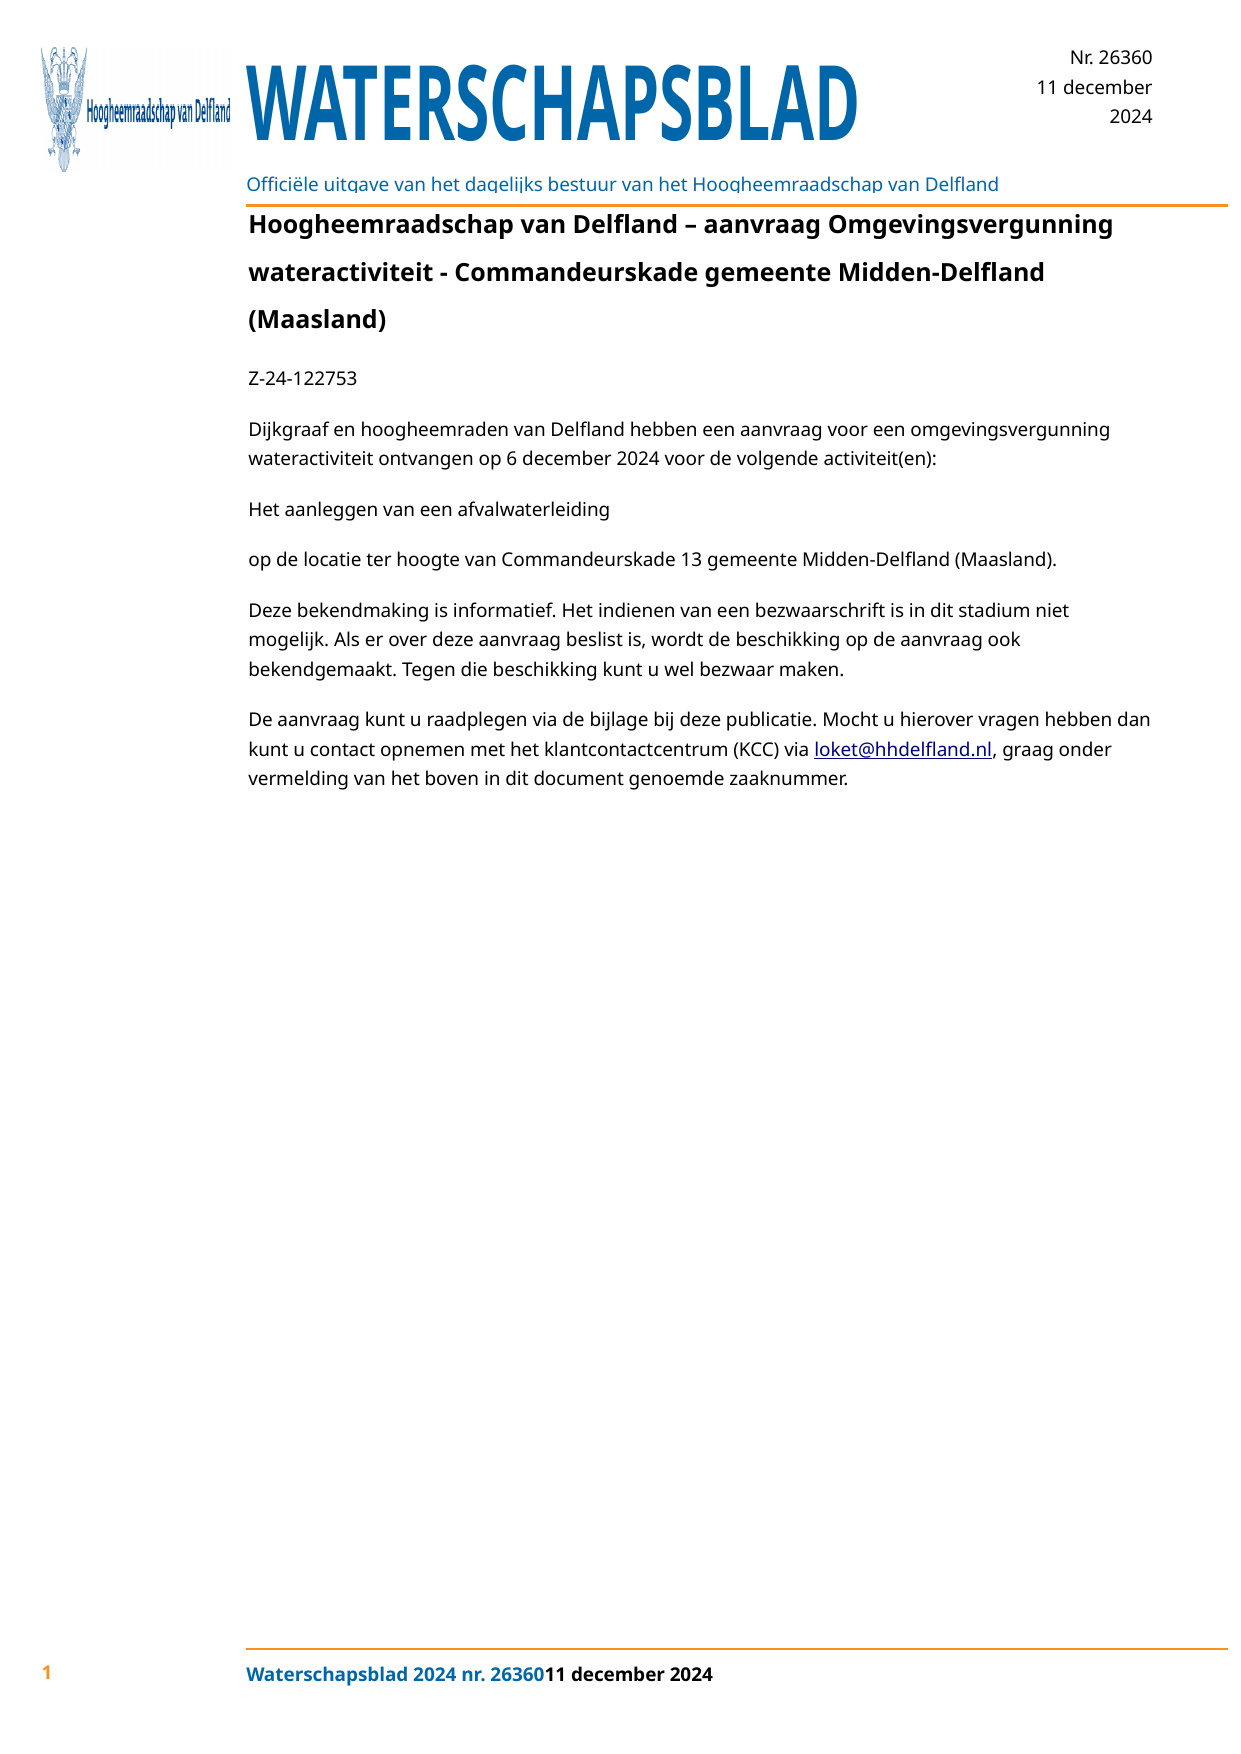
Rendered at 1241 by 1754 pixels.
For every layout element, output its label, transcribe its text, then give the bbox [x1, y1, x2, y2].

text Z-24-122753 [248, 366, 1152, 391]
picture [41, 47, 231, 172]
text De aanvraag kunt u raadplegen via de bijlage bij deze publicatie. Mocht u hierover vragen hebben dan kunt u contact opnemen met het klantcontactcentrum (KCC) via loket@hhdelfland.nl, graag onder vermelding van het boven in dit document genoemde zaaknummer. [248, 706, 1152, 791]
text Deze bekendmaking is informatief. Het indienen van een bezwaarschrift is in dit stadium niet mogelijk. Als er over deze aanvraag beslist is, wordt de beschikking op de aanvraag ook bekendgemaakt. Tegen die beschikking kunt u wel bezwaar maken. [248, 597, 1152, 682]
text op de locatie ter hoogte van Commandeurskade 13 gemeente Midden-Delfland (Maasland). [248, 546, 1152, 572]
text Hoogheemraadschap van Delfland – aanvraag Omgevingsvergunning wateractiviteit - Commandeurskade gemeente Midden-Delfland (Maasland) [248, 207, 1152, 336]
text Dijkgraaf en hoogheemraden van Delfland hebben een aanvraag voor een omgevingsvergunning wateractiviteit ontvangen op 6 december 2024 voor de volgende activiteit(en): [248, 416, 1152, 471]
text Het aanleggen van een afvalwaterleiding [248, 496, 1152, 522]
